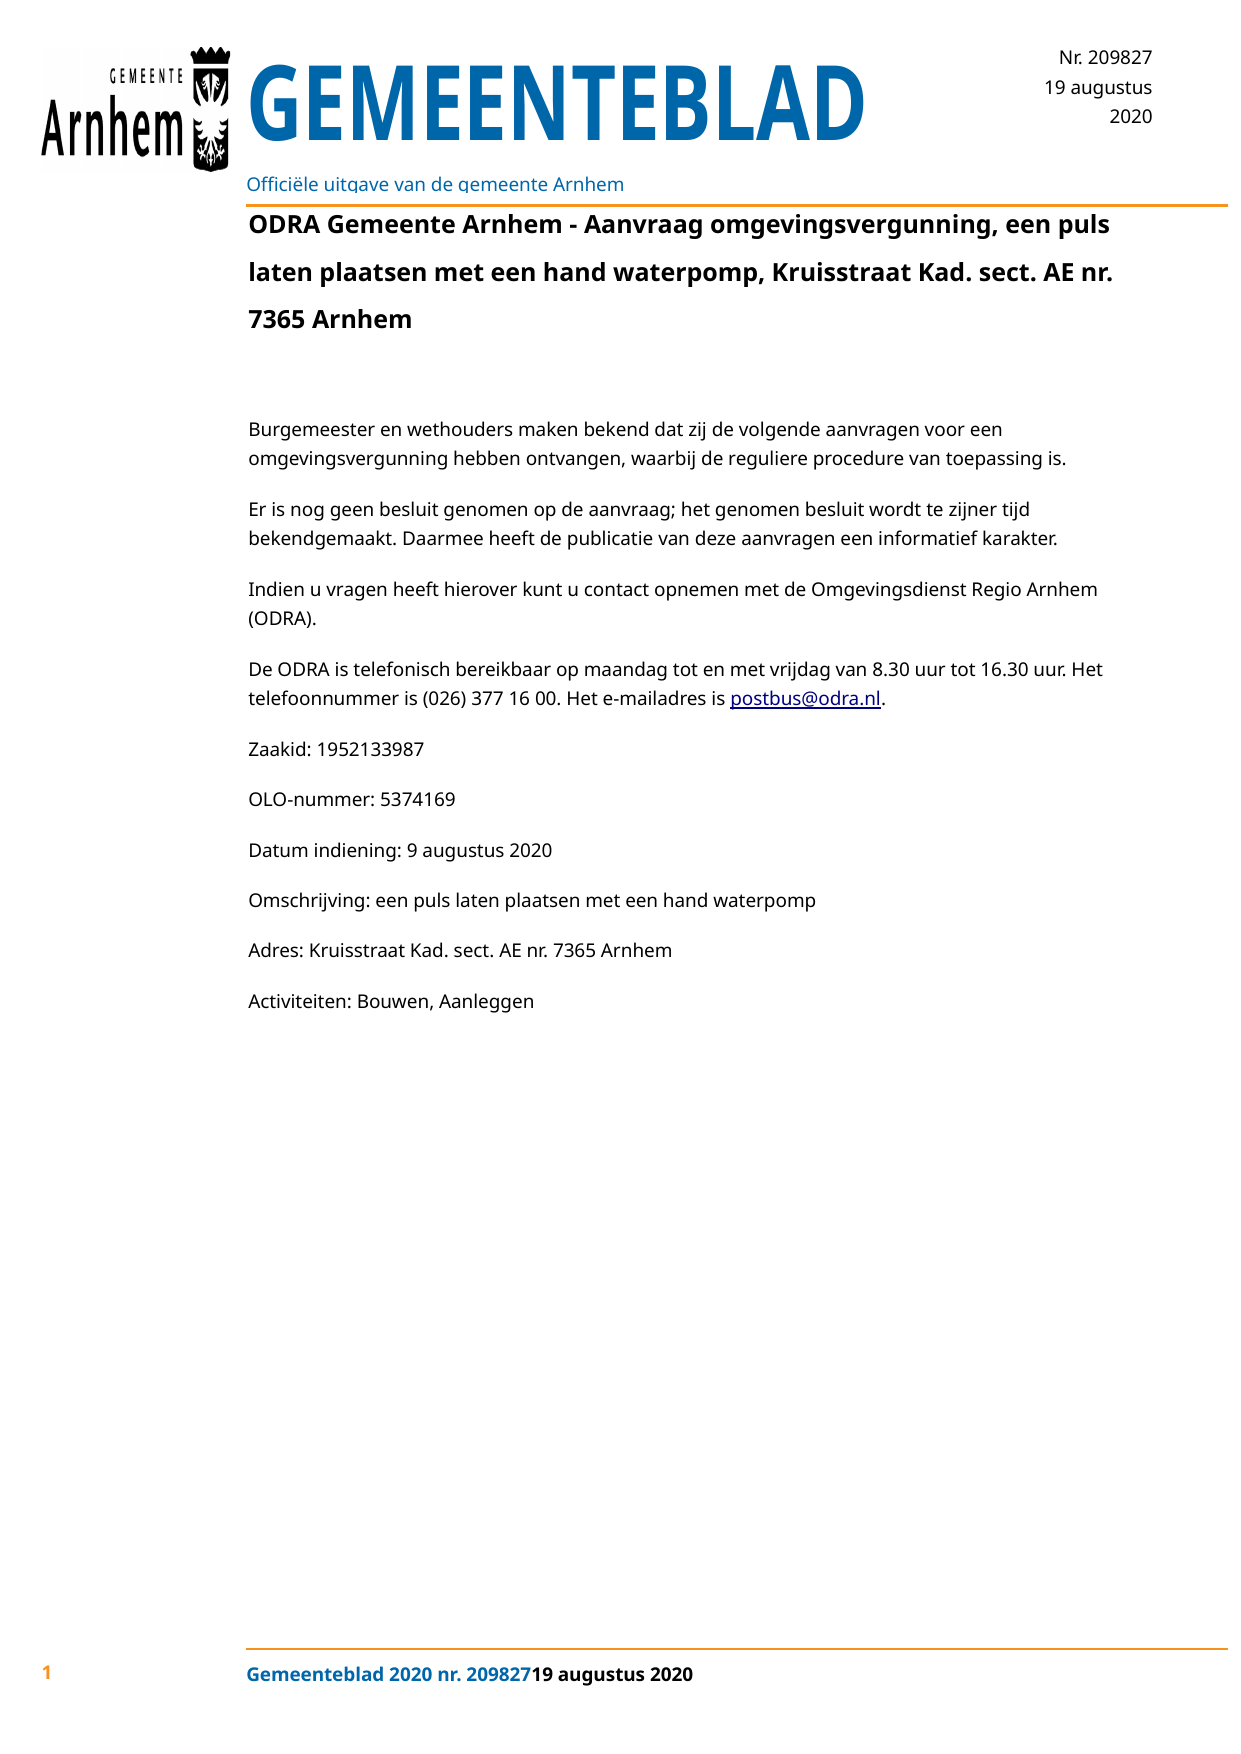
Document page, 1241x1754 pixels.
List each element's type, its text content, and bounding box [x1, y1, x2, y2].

text Omschrijving: een puls laten plaatsen met een hand waterpomp [248, 887, 1152, 913]
text OLO-nummer: 5374169 [248, 786, 1152, 812]
picture [41, 47, 231, 172]
text Er is nog geen besluit genomen op de aanvraag; het genomen besluit wordt te zijner tijd bekendgemaakt. Daarmee heeft de publicatie van deze aanvragen een informatief karakter. [248, 496, 1152, 551]
text Datum indiening: 9 augustus 2020 [248, 837, 1152, 862]
text De ODRA is telefonisch bereikbaar op maandag tot en met vrijdag van 8.30 uur tot 16.30 uur. Het telefoonnummer is (026) 377 16 00. Het e-mailadres is postbus@odra.nl. [248, 656, 1152, 711]
text Burgemeester en wethouders maken bekend dat zij de volgende aanvragen voor een omgevingsvergunning hebben ontvangen, waarbij de reguliere procedure van toepassing is. [248, 416, 1152, 471]
text Indien u vragen heeft hierover kunt u contact opnemen met de Omgevingsdienst Regio Arnhem (ODRA). [248, 576, 1152, 631]
text Activiteiten: Bouwen, Aanleggen [248, 988, 1152, 1014]
text ODRA Gemeente Arnhem - Aanvraag omgevingsvergunning, een puls laten plaatsen met een hand waterpomp, Kruisstraat Kad. sect. AE nr. 7365 Arnhem [248, 207, 1152, 336]
text Zaakid: 1952133987 [248, 736, 1152, 762]
text Adres: Kruisstraat Kad. sect. AE nr. 7365 Arnhem [248, 938, 1152, 963]
